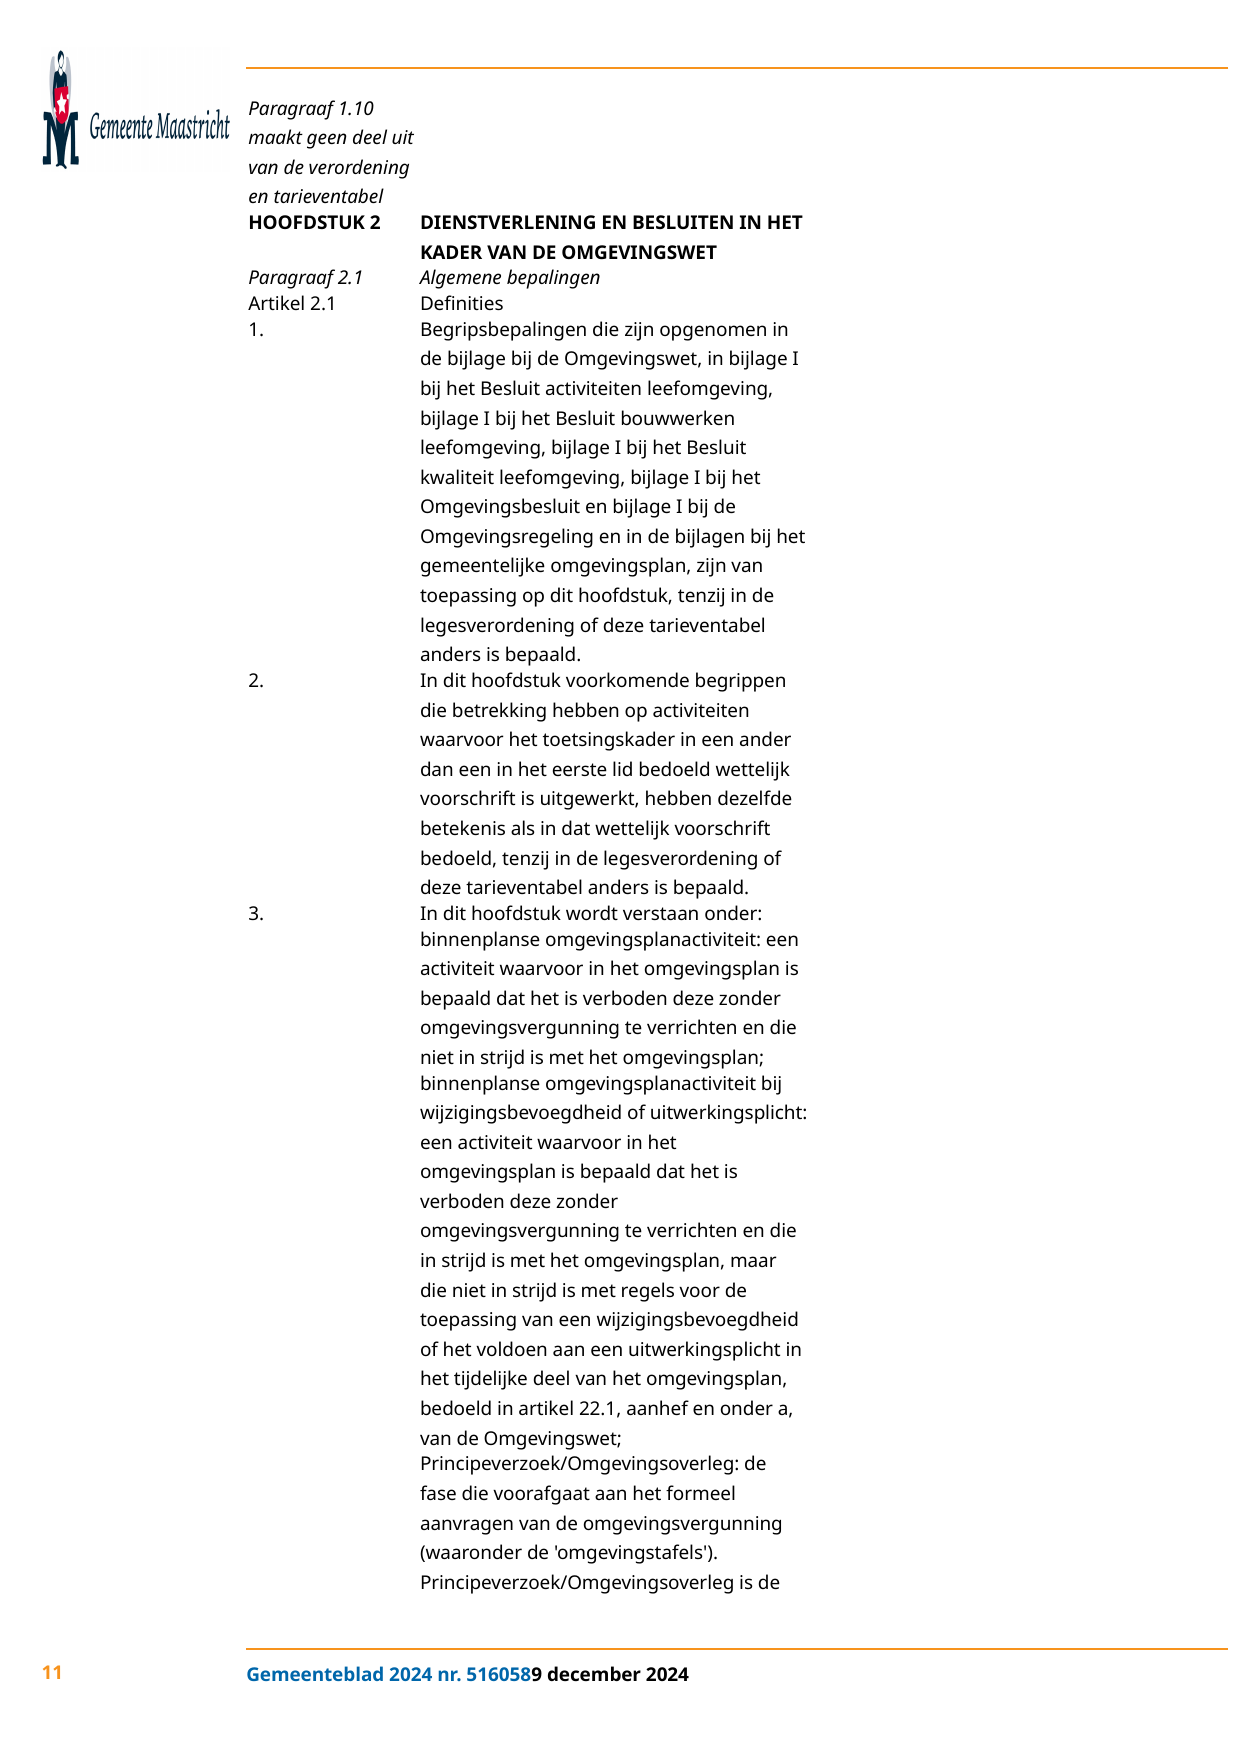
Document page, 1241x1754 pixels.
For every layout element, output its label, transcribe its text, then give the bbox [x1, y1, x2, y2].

table_cell HOOFDSTUK 2 [248, 209, 420, 264]
table_cell [808, 290, 980, 316]
table_cell Paragraaf 2.1 [248, 265, 420, 290]
table_cell [980, 290, 1152, 316]
table_cell [980, 667, 1152, 900]
table_cell binnenplanse omgevingsplanactiviteit bij wijzigingsbevoegdheid of uitwerkingsplicht: een activiteit waarvoor in het omgevingsplan is bepaald dat het is verboden deze zonder omgevingsvergunning te verrichten en die in strijd is met het omgevingsplan, maar die niet in strijd is met regels voor de toepassing van een wijzigingsbevoegdheid of het voldoen aan een uitwerkingsplicht in het tijdelijke deel van het omgevingsplan, bedoeld in artikel 22.1, aanhef en onder a, van de Omgevingswet; [420, 1070, 808, 1451]
table_cell 1. [248, 316, 420, 667]
table_cell Artikel 2.1 [248, 290, 420, 316]
table_cell Begripsbepalingen die zijn opgenomen in de bijlage bij de Omgevingswet, in bijlage I bij het Besluit activiteiten leefomgeving, bijlage I bij het Besluit bouwwerken leefomgeving, bijlage I bij het Besluit kwaliteit leefomgeving, bijlage I bij het Omgevingsbesluit en bijlage I bij de Omgevingsregeling en in de bijlagen bij het gemeentelijke omgevingsplan, zijn van toepassing op dit hoofdstuk, tenzij in de legesverordening of deze tarieventabel anders is bepaald. [420, 316, 808, 667]
table_cell Paragraaf 1.10 maakt geen deel uit van de verordening en tarieventabel [248, 95, 420, 209]
table_cell [808, 926, 980, 1070]
table_cell [248, 1070, 420, 1451]
table_cell In dit hoofdstuk voorkomende begrippen die betrekking hebben op activiteiten waarvoor het toetsingskader in een ander dan een in het eerste lid bedoeld wettelijk voorschrift is uitgewerkt, hebben dezelfde betekenis als in dat wettelijk voorschrift bedoeld, tenzij in de legesverordening of deze tarieventabel anders is bepaald. [420, 667, 808, 900]
table_cell [808, 95, 980, 209]
table_cell In dit hoofdstuk wordt verstaan onder: [420, 900, 808, 926]
table_cell 3. [248, 900, 420, 926]
table_cell [808, 209, 980, 264]
table_cell Algemene bepalingen [420, 265, 808, 290]
table_cell binnenplanse omgevingsplanactiviteit: een activiteit waarvoor in het omgevingsplan is bepaald dat het is verboden deze zonder omgevingsvergunning te verrichten en die niet in strijd is met het omgevingsplan; [420, 926, 808, 1070]
table_cell Principeverzoek/Omgevingsoverleg: de fase die voorafgaat aan het formeel aanvragen van de omgevingsvergunning (waaronder de 'omgevingstafels'). Principeverzoek/Omgevingsoverleg is de [420, 1451, 808, 1594]
table_cell [980, 926, 1152, 1070]
table_cell [808, 1451, 980, 1594]
picture [41, 47, 231, 172]
table_cell [808, 316, 980, 667]
table_cell [808, 1070, 980, 1451]
table_cell [980, 209, 1152, 264]
table_cell [248, 926, 420, 1070]
table_cell [980, 1451, 1152, 1594]
table_cell [808, 265, 980, 290]
table_cell [980, 316, 1152, 667]
table_cell [248, 1451, 420, 1594]
table_cell [420, 95, 808, 209]
table_cell [980, 1070, 1152, 1451]
table_cell [980, 900, 1152, 926]
table_cell [980, 265, 1152, 290]
table_cell [808, 900, 980, 926]
table_cell [808, 667, 980, 900]
table_cell [980, 95, 1152, 209]
table_cell 2. [248, 667, 420, 900]
table_cell Definities [420, 290, 808, 316]
table_cell DIENSTVERLENING EN BESLUITEN IN HET KADER VAN DE OMGEVINGSWET [420, 209, 808, 264]
